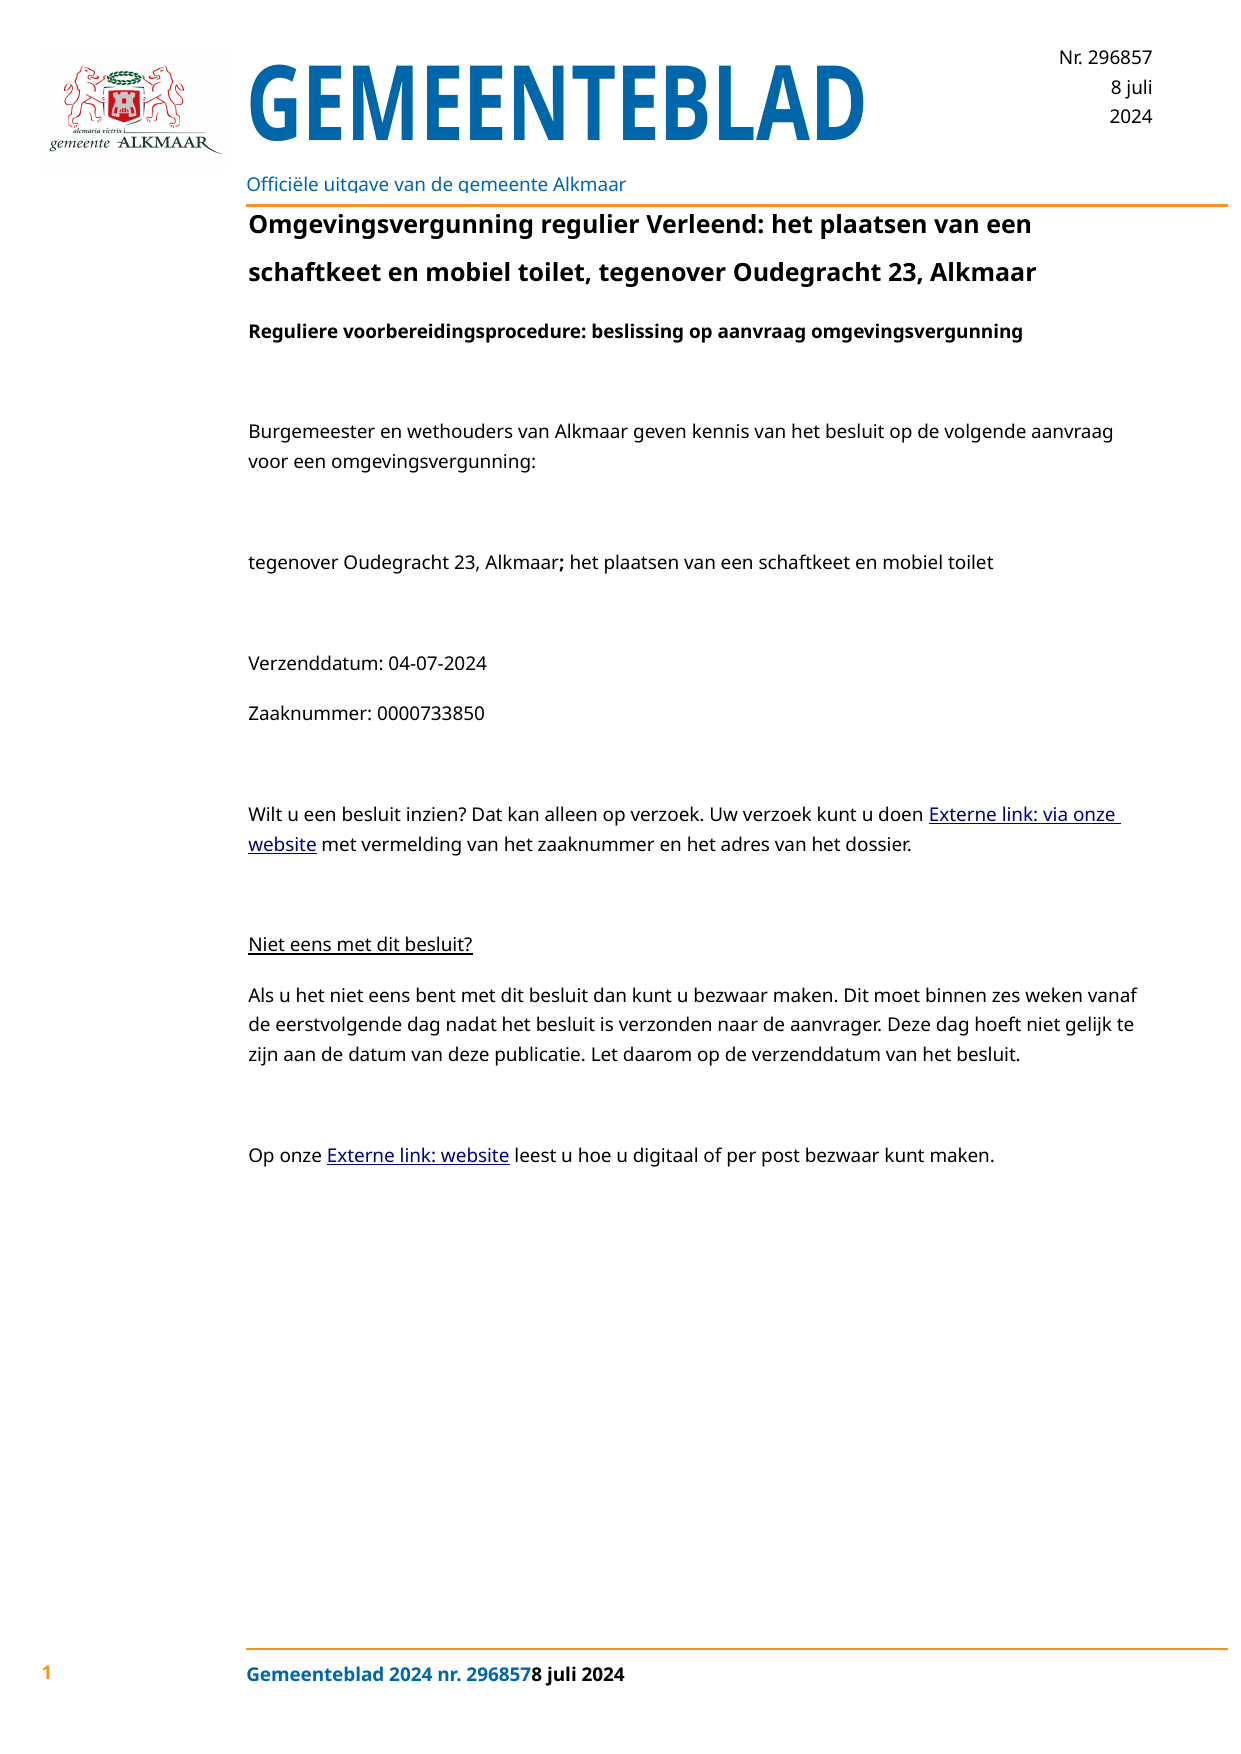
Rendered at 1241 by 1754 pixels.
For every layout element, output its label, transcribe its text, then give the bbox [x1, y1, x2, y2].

text Op onze Externe link: website leest u hoe u digitaal of per post bezwaar kunt maken. [248, 1142, 1152, 1168]
text tegenover Oudegracht 23, Alkmaar; het plaatsen van een schaftkeet en mobiel toilet [248, 549, 1152, 575]
text Burgemeester en wethouders van Alkmaar geven kennis van het besluit op de volgende aanvraag voor een omgevingsvergunning: [248, 419, 1152, 474]
text Reguliere voorbereidingsprocedure: beslissing op aanvraag omgevingsvergunning [248, 318, 1152, 344]
picture [41, 47, 231, 172]
text Verzenddatum: 04-07-2024 [248, 650, 1152, 676]
text Niet eens met dit besluit? [248, 932, 1152, 957]
text Omgevingsvergunning regulier Verleend: het plaatsen van een schaftkeet en mobiel toilet, tegenover Oudegracht 23, Alkmaar [248, 207, 1152, 288]
text Zaaknummer: 0000733850 [248, 700, 1152, 726]
text Als u het niet eens bent met dit besluit dan kunt u bezwaar maken. Dit moet binnen zes weken vanaf de eerstvolgende dag nadat het besluit is verzonden naar de aanvrager. Deze dag hoeft niet gelijk te zijn aan de datum van deze publicatie. Let daarom op de verzenddatum van het besluit. [248, 982, 1152, 1067]
text Wilt u een besluit inzien? Dat kan alleen op verzoek. Uw verzoek kunt u doen Externe link: via onze website met vermelding van het zaaknummer en het adres van het dossier. [248, 801, 1152, 857]
